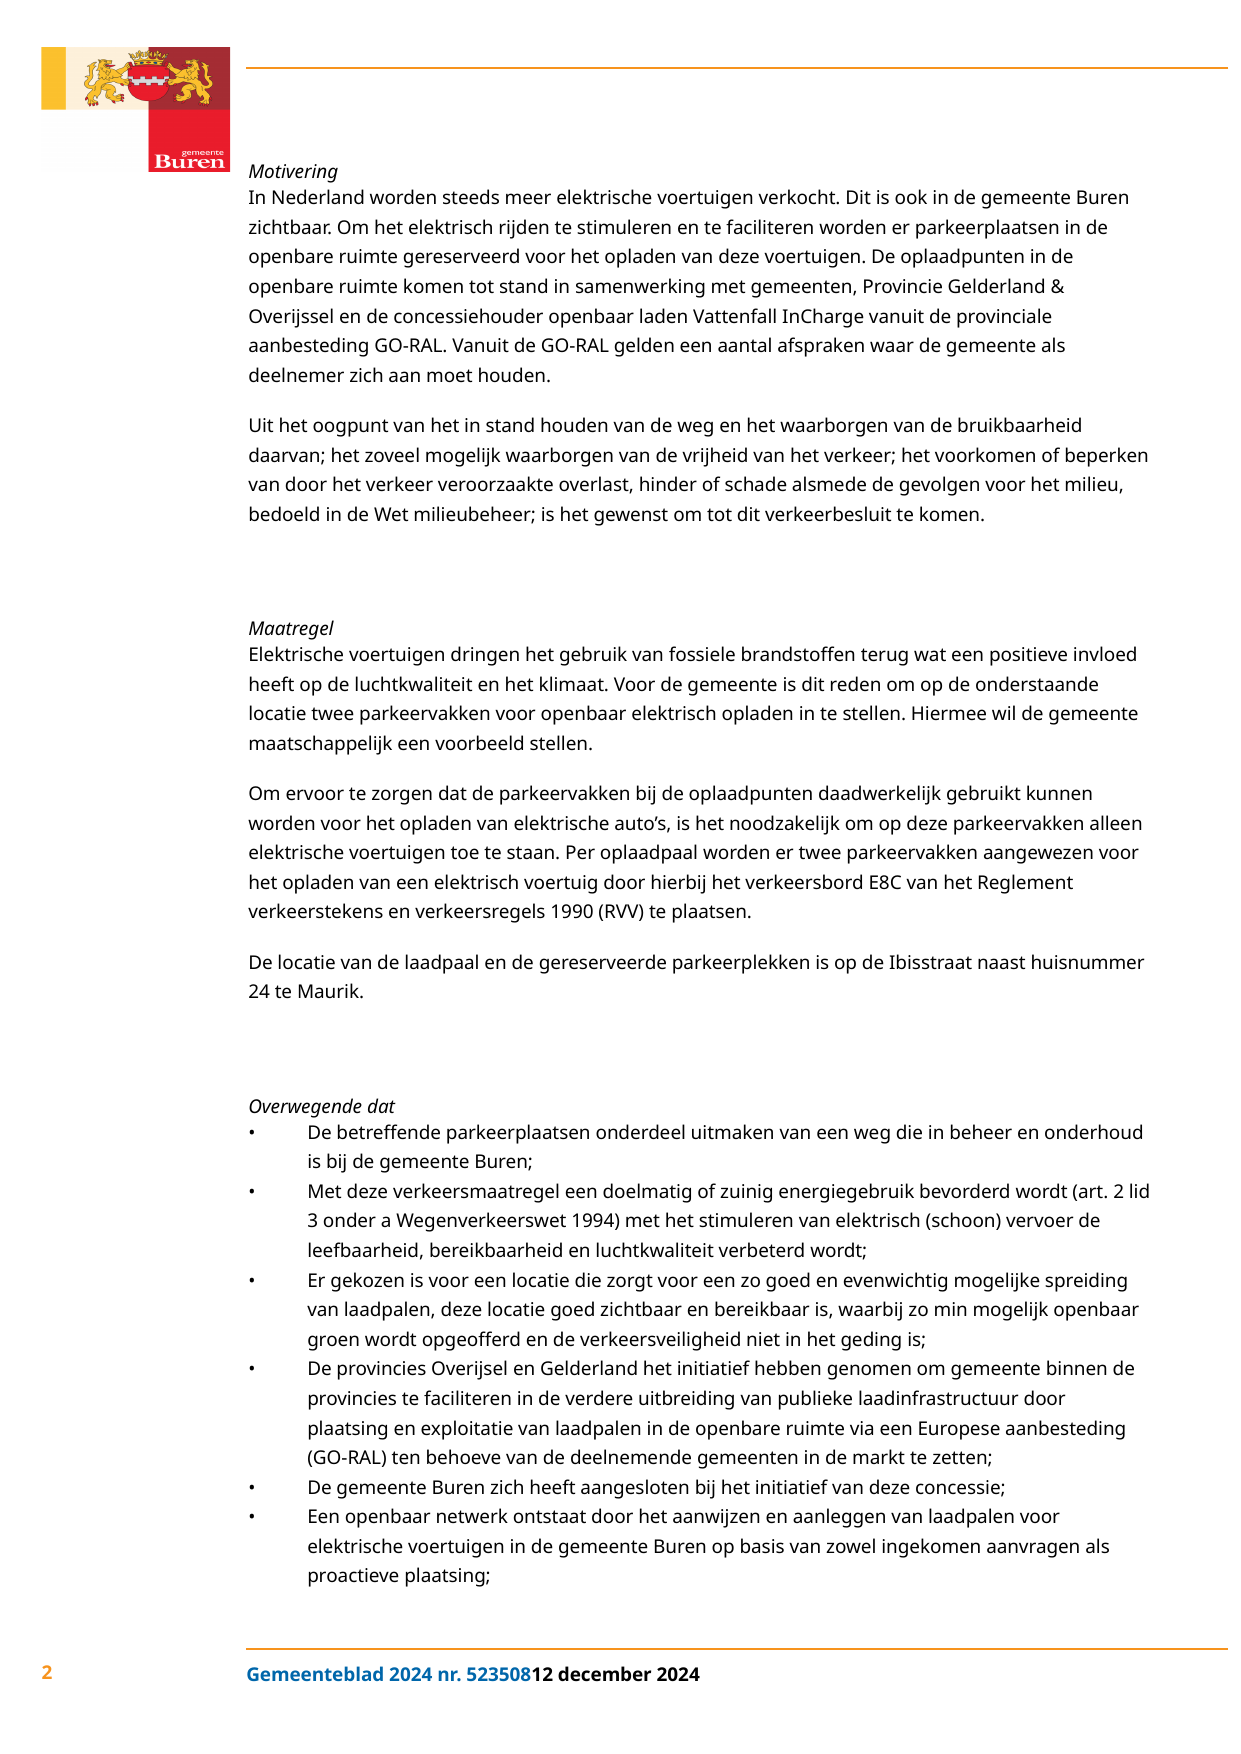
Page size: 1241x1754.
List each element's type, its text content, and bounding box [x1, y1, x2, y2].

list De betreffende parkeerplaatsen onderdeel uitmaken van een weg die in beheer en onderhoud is bij de gemeente Buren; [248, 1119, 1152, 1174]
list De gemeente Buren zich heeft aangesloten bij het initiatief van deze concessie; [248, 1474, 1152, 1499]
picture [41, 47, 231, 172]
list Er gekozen is voor een locatie die zorgt voor een zo goed en evenwichtig mogelijke spreiding van laadpalen, deze locatie goed zichtbaar en bereikbaar is, waarbij zo min mogelijk openbaar groen wordt opgeofferd en de verkeersveiligheid niet in het geding is; [248, 1267, 1152, 1352]
text Om ervoor te zorgen dat de parkeervakken bij de oplaadpunten daadwerkelijk gebruikt kunnen worden voor het opladen van elektrische auto’s, is het noodzakelijk om op deze parkeervakken alleen elektrische voertuigen toe te staan. Per oplaadpaal worden er twee parkeervakken aangewezen voor het opladen van een elektrisch voertuig door hierbij het verkeersbord E8C van het Reglement verkeerstekens en verkeersregels 1990 (RVV) te plaatsen. [248, 780, 1152, 924]
list Een openbaar netwerk ontstaat door het aanwijzen en aanleggen van laadpalen voor elektrische voertuigen in de gemeente Buren op basis van zowel ingekomen aanvragen als proactieve plaatsing; [248, 1503, 1152, 1588]
text De locatie van de laadpaal en de gereserveerde parkeerplekken is op de Ibisstraat naast huisnummer 24 te Maurik. [248, 949, 1152, 1004]
list De provincies Overijsel en Gelderland het initiatief hebben genomen om gemeente binnen de provincies te faciliteren in de verdere uitbreiding van publieke laadinfrastructuur door plaatsing en exploitatie van laadpalen in de openbare ruimte via een Europese aanbesteding (GO-RAL) ten behoeve van de deelnemende gemeenten in de markt te zetten; [248, 1356, 1152, 1470]
text In Nederland worden steeds meer elektrische voertuigen verkocht. Dit is ook in de gemeente Buren zichtbaar. Om het elektrisch rijden te stimuleren en te faciliteren worden er parkeerplaatsen in de openbare ruimte gereserveerd voor het opladen van deze voertuigen. De oplaadpunten in de openbare ruimte komen tot stand in samenwerking met gemeenten, Provincie Gelderland & Overijssel en de concessiehouder openbaar laden Vattenfall InCharge vanuit de provinciale aanbesteding GO-RAL. Vanuit de GO-RAL gelden een aantal afspraken waar de gemeente als deelnemer zich aan moet houden. [248, 184, 1152, 388]
text Motivering [248, 159, 1152, 184]
text Elektrische voertuigen dringen het gebruik van fossiele brandstoffen terug wat een positieve invloed heeft op de luchtkwaliteit en het klimaat. Voor de gemeente is dit reden om op de onderstaande locatie twee parkeervakken voor openbaar elektrisch opladen in te stellen. Hiermee wil de gemeente maatschappelijk een voorbeeld stellen. [248, 641, 1152, 756]
text Maatregel [248, 616, 1152, 641]
text Uit het oogpunt van het in stand houden van de weg en het waarborgen van de bruikbaarheid daarvan; het zoveel mogelijk waarborgen van de vrijheid van het verkeer; het voorkomen of beperken van door het verkeer veroorzaakte overlast, hinder of schade alsmede de gevolgen voor het milieu, bedoeld in de Wet milieubeheer; is het gewenst om tot dit verkeerbesluit te komen. [248, 412, 1152, 527]
list Met deze verkeersmaatregel een doelmatig of zuinig energiegebruik bevorderd wordt (art. 2 lid 3 onder a Wegenverkeerswet 1994) met het stimuleren van elektrisch (schoon) vervoer de leefbaarheid, bereikbaarheid en luchtkwaliteit verbeterd wordt; [248, 1178, 1152, 1263]
text Overwegende dat [248, 1093, 1152, 1119]
